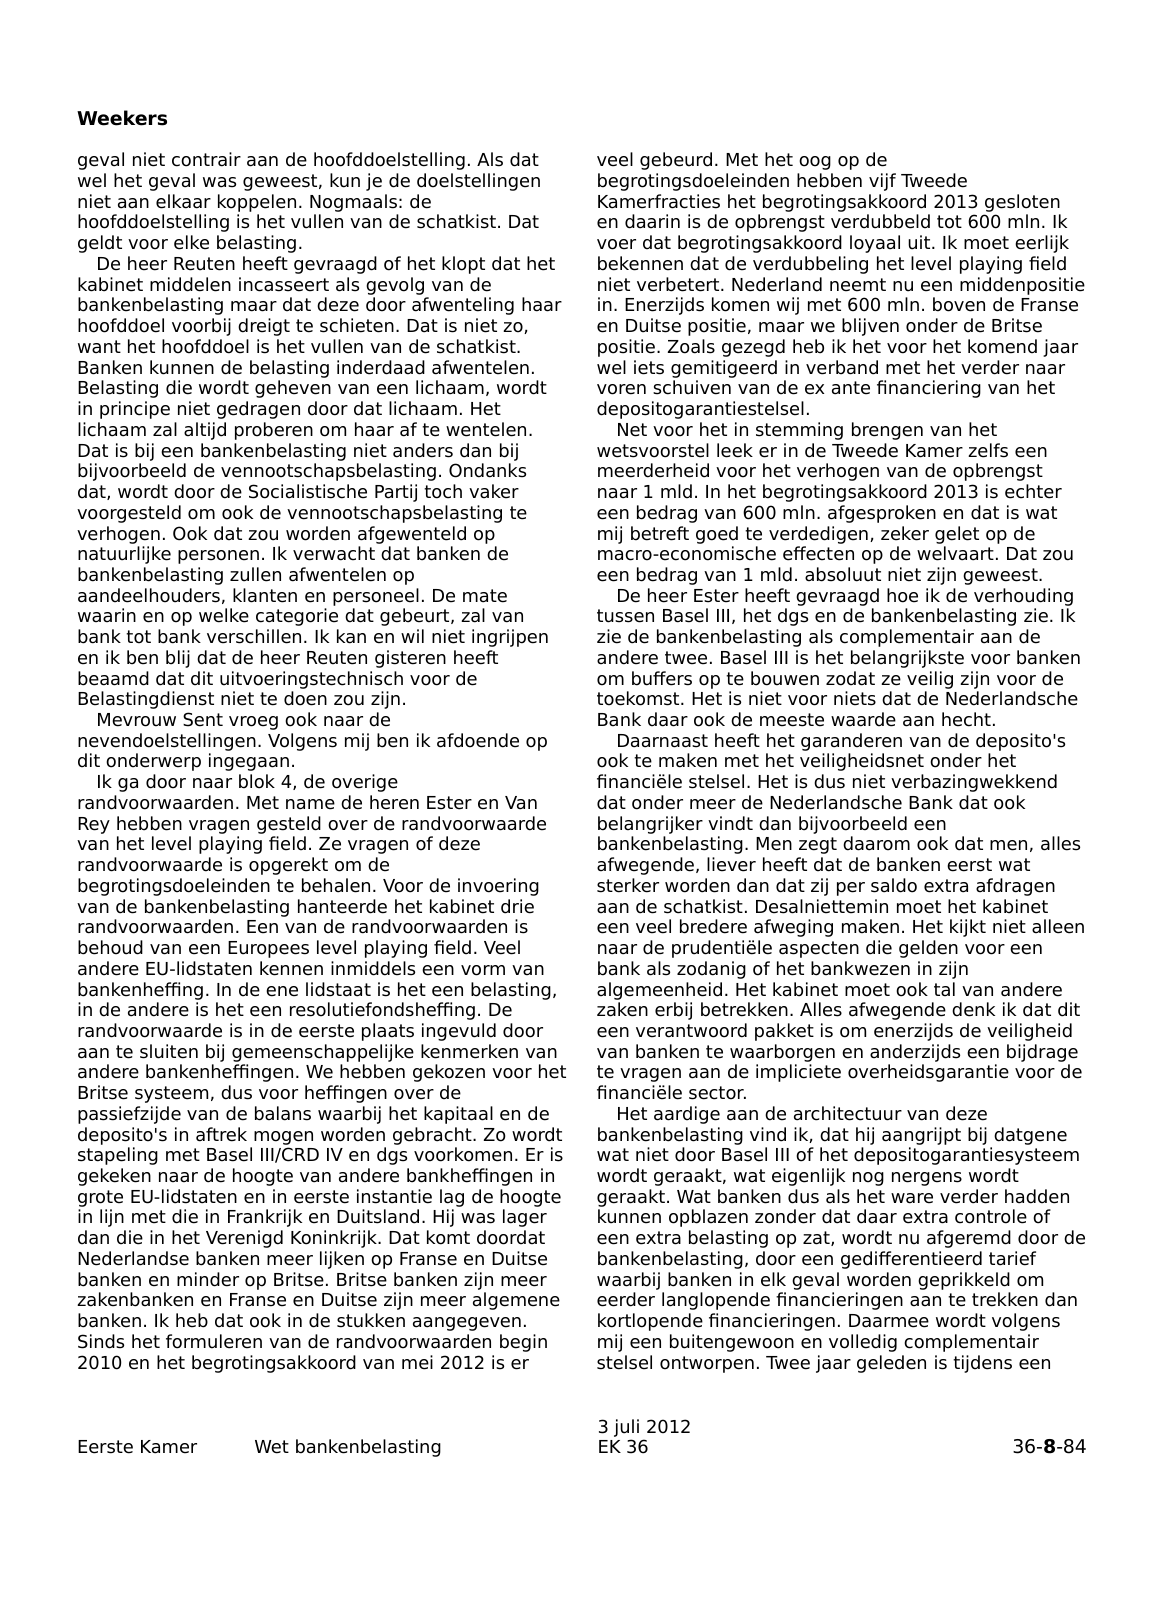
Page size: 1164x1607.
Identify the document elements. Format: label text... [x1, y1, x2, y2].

text Ik ga door naar blok 4, de overige randvoorwaarden. Met name de heren Ester en Van Rey hebben vragen gesteld over de randvoorwaarde van het level playing field. Ze vragen of deze randvoorwaarde is opgerekt om de begrotingsdoeleinden te behalen. Voor de invoering van de bankenbelasting hanteerde het kabinet drie randvoorwaarden. Een van de randvoorwaarden is behoud van een Europees level playing field. Veel andere EU-lidstaten kennen inmiddels een vorm van bankenheffing. In de ene lidstaat is het een belasting, in de andere is het een resolutiefondsheffing. De randvoorwaarde is in de eerste plaats ingevuld door aan te sluiten bij gemeenschappelijke kenmerken van andere bankenheffingen. We hebben gekozen voor het Britse systeem, dus voor heffingen over de passiefzijde van de balans waarbij het kapitaal en de deposito's in aftrek mogen worden gebracht. Zo wordt stapeling met Basel III/CRD IV en dgs voorkomen. Er is gekeken naar de hoogte van andere bankheffingen in grote EU-lidstaten en in eerste instantie lag de hoogte in lijn met die in Frankrijk en Duitsland. Hij was lager dan die in het Verenigd Koninkrijk. Dat komt doordat Nederlandse banken meer lijken op Franse en Duitse banken en minder op Britse. Britse banken zijn meer zakenbanken en Franse en Duitse zijn meer algemene banken. Ik heb dat ook in de stukken aangegeven. Sinds het formuleren van de randvoorwaarden begin 2010 en het begrotingsakkoord van mei 2012 is er [77, 772, 567, 1373]
text Het aardige aan de architectuur van deze bankenbelasting vind ik, dat hij aangrijpt bij datgene wat niet door Basel III of het depositogarantiesysteem wordt geraakt, wat eigenlijk nog nergens wordt geraakt. Wat banken dus als het ware verder hadden kunnen opblazen zonder dat daar extra controle of een extra belasting op zat, wordt nu afgeremd door de bankenbelasting, door een gedifferentieerd tarief waarbij banken in elk geval worden geprikkeld om eerder langlopende financieringen aan te trekken dan kortlopende financieringen. Daarmee wordt volgens mij een buitengewoon en volledig complementair stelsel ontworpen. Twee jaar geleden is tijdens een [596, 1104, 1087, 1373]
text De heer Ester heeft gevraagd hoe ik de verhouding tussen Basel III, het dgs en de bankenbelasting zie. Ik zie de bankenbelasting als complementair aan de andere twee. Basel III is het belangrijkste voor banken om buffers op te bouwen zodat ze veilig zijn voor de toekomst. Het is niet voor niets dat de Nederlandsche Bank daar ook de meeste waarde aan hecht. [596, 586, 1087, 731]
text Net voor het in stemming brengen van het wetsvoorstel leek er in de Tweede Kamer zelfs een meerderheid voor het verhogen van de opbrengst naar 1 mld. In het begrotingsakkoord 2013 is echter een bedrag van 600 mln. afgesproken en dat is wat mij betreft goed te verdedigen, zeker gelet op de macro-economische effecten op de welvaart. Dat zou een bedrag van 1 mld. absoluut niet zijn geweest. [596, 420, 1087, 586]
text veel gebeurd. Met het oog op de begrotingsdoeleinden hebben vijf Tweede Kamerfracties het begrotingsakkoord 2013 gesloten en daarin is de opbrengst verdubbeld tot 600 mln. Ik voer dat begrotingsakkoord loyaal uit. Ik moet eerlijk bekennen dat de verdubbeling het level playing field niet verbetert. Nederland neemt nu een middenpositie in. Enerzijds komen wij met 600 mln. boven de Franse en Duitse positie, maar we blijven onder de Britse positie. Zoals gezegd heb ik het voor het komend jaar wel iets gemitigeerd in verband met het verder naar voren schuiven van de ex ante financiering van het depositogarantiestelsel. [596, 150, 1087, 420]
text Mevrouw Sent vroeg ook naar de nevendoelstellingen. Volgens mij ben ik afdoende op dit onderwerp ingegaan. [77, 710, 567, 772]
text geval niet contrair aan de hoofddoelstelling. Als dat wel het geval was geweest, kun je de doelstellingen niet aan elkaar koppelen. Nogmaals: de hoofddoelstelling is het vullen van de schatkist. Dat geldt voor elke belasting. [77, 150, 567, 254]
text De heer Reuten heeft gevraagd of het klopt dat het kabinet middelen incasseert als gevolg van de bankenbelasting maar dat deze door afwenteling haar hoofddoel voorbij dreigt te schieten. Dat is niet zo, want het hoofddoel is het vullen van de schatkist. Banken kunnen de belasting inderdaad afwentelen. Belasting die wordt geheven van een lichaam, wordt in principe niet gedragen door dat lichaam. Het lichaam zal altijd proberen om haar af te wentelen. Dat is bij een bankenbelasting niet anders dan bij bijvoorbeeld de vennootschapsbelasting. Ondanks dat, wordt door de Socialistische Partij toch vaker voorgesteld om ook de vennootschapsbelasting te verhogen. Ook dat zou worden afgewenteld op natuurlijke personen. Ik verwacht dat banken de bankenbelasting zullen afwentelen op aandeelhouders, klanten en personeel. De mate waarin en op welke categorie dat gebeurt, zal van bank tot bank verschillen. Ik kan en wil niet ingrijpen en ik ben blij dat de heer Reuten gisteren heeft beaamd dat dit uitvoeringstechnisch voor de Belastingdienst niet te doen zou zijn. [77, 254, 567, 710]
text Daarnaast heeft het garanderen van de deposito's ook te maken met het veiligheidsnet onder het financiële stelsel. Het is dus niet verbazingwekkend dat onder meer de Nederlandsche Bank dat ook belangrijker vindt dan bijvoorbeeld een bankenbelasting. Men zegt daarom ook dat men, alles afwegende, liever heeft dat de banken eerst wat sterker worden dan dat zij per saldo extra afdragen aan de schatkist. Desalniettemin moet het kabinet een veel bredere afweging maken. Het kijkt niet alleen naar de prudentiële aspecten die gelden voor een bank als zodanig of het bankwezen in zijn algemeenheid. Het kabinet moet ook tal van andere zaken erbij betrekken. Alles afwegende denk ik dat dit een verantwoord pakket is om enerzijds de veiligheid van banken te waarborgen en anderzijds een bijdrage te vragen aan de impliciete overheidsgarantie voor de financiële sector. [596, 731, 1087, 1104]
